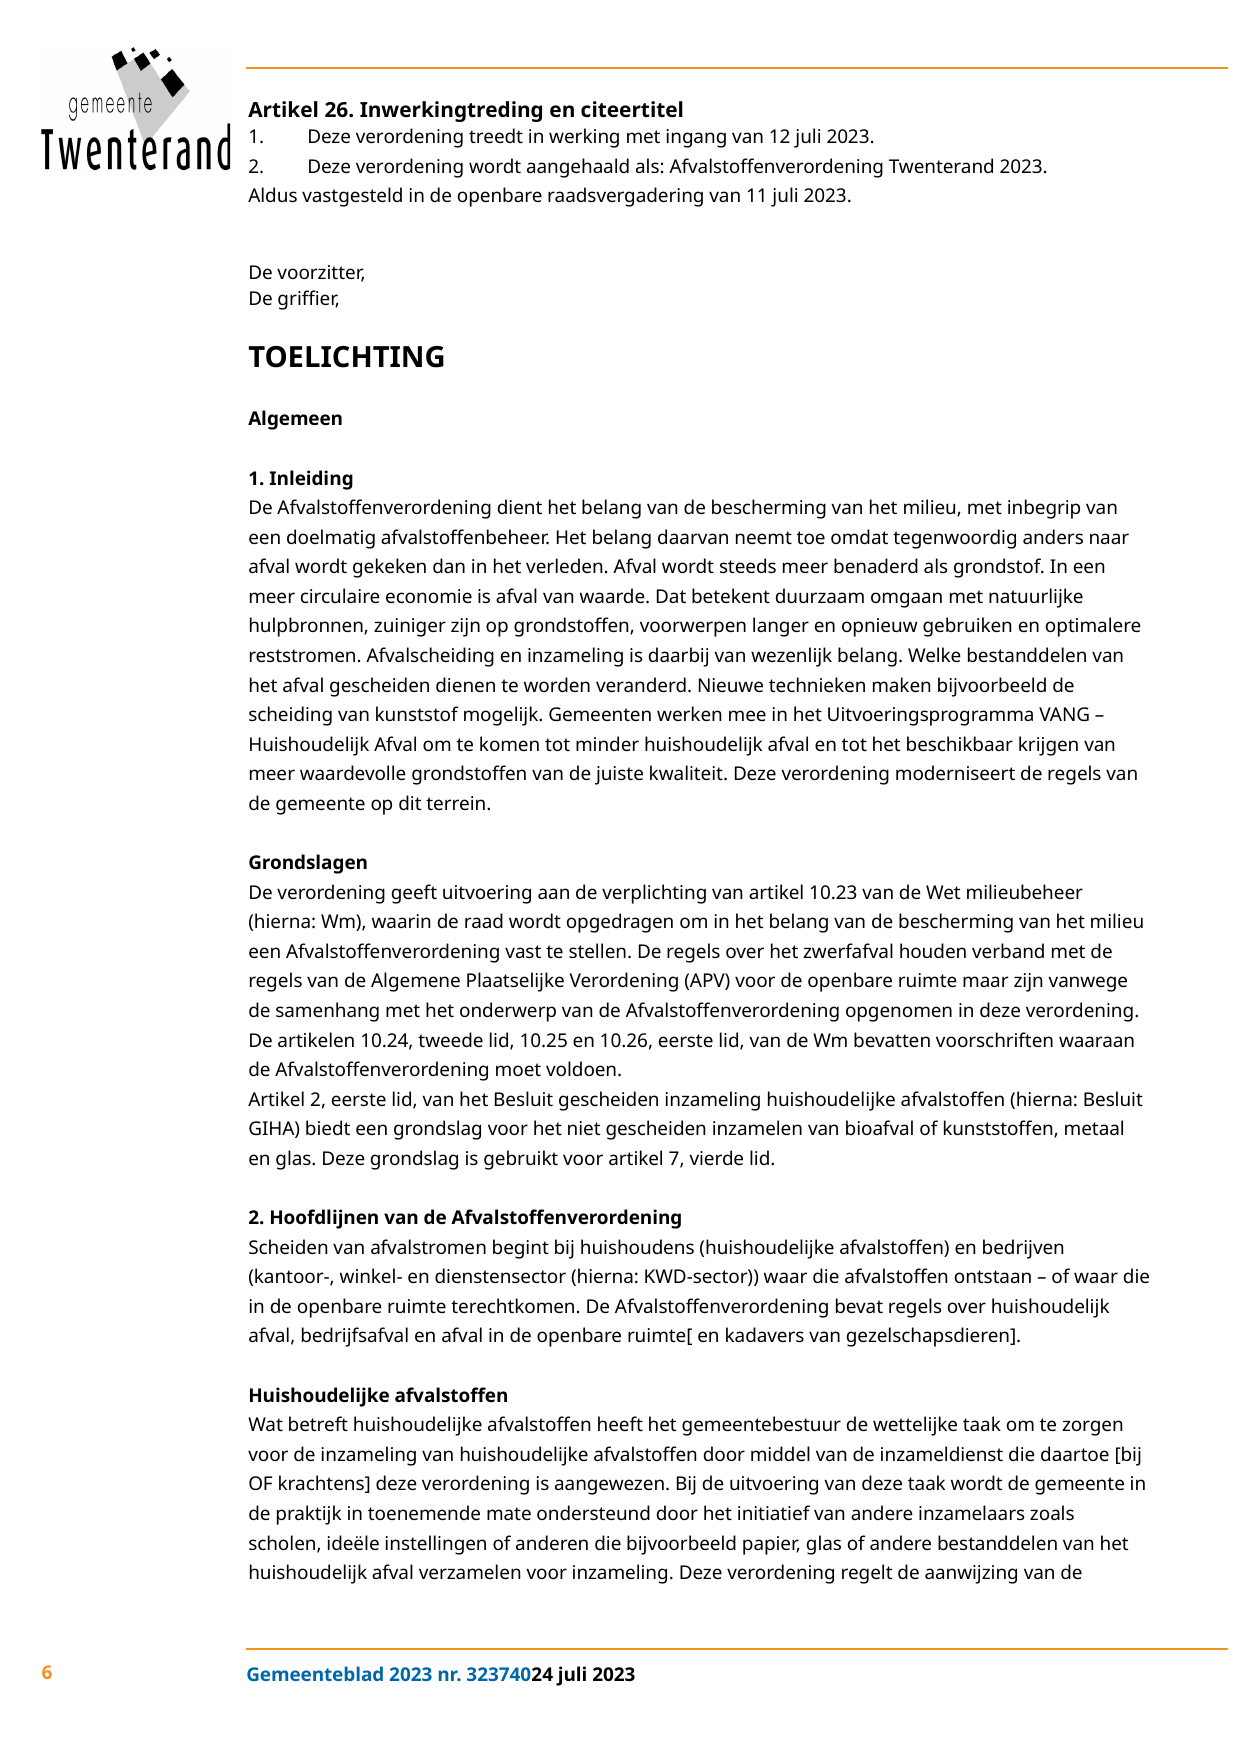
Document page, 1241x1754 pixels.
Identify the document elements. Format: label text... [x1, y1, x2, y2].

text Artikel 2, eerste lid, van het Besluit gescheiden inzameling huishoudelijke afvalstoffen (hierna: Besluit GIHA) biedt een grondslag voor het niet gescheiden inzamelen van bioafval of kunststoffen, metaal en glas. Deze grondslag is gebruikt voor artikel 7, vierde lid. [248, 1086, 1152, 1171]
text Wat betreft huishoudelijke afvalstoffen heeft het gemeentebestuur de wettelijke taak om te zorgen voor de inzameling van huishoudelijke afvalstoffen door middel van de inzameldienst die daartoe [bij OF krachtens] deze verordening is aangewezen. Bij de uitvoering van deze taak wordt de gemeente in de praktijk in toenemende mate ondersteund door het initiatief van andere inzamelaars zoals scholen, ideële instellingen of anderen die bijvoorbeeld papier, glas of andere bestanddelen van het huishoudelijk afval verzamelen voor inzameling. Deze verordening regelt de aanwijzing van de [248, 1411, 1152, 1585]
text De Afvalstoffenverordening dient het belang van de bescherming van het milieu, met inbegrip van een doelmatig afvalstoffenbeheer. Het belang daarvan neemt toe omdat tegenwoordig anders naar afval wordt gekeken dan in het verleden. Afval wordt steeds meer benaderd als grondstof. In een meer circulaire economie is afval van waarde. Dat betekent duurzaam omgaan met natuurlijke hulpbronnen, zuiniger zijn op grondstoffen, voorwerpen langer en opnieuw gebruiken en optimalere reststromen. Afvalscheiding en inzameling is daarbij van wezenlijk belang. Welke bestanddelen van het afval gescheiden dienen te worden veranderd. Nieuwe technieken maken bijvoorbeeld de scheiding van kunststof mogelijk. Gemeenten werken mee in het Uitvoeringsprogramma VANG – Huishoudelijk Afval om te komen tot minder huishoudelijk afval en tot het beschikbaar krijgen van meer waardevolle grondstoffen van de juiste kwaliteit. Deze verordening moderniseert de regels van de gemeente op dit terrein. [248, 494, 1152, 816]
text Huishoudelijke afvalstoffen [248, 1382, 1152, 1408]
text Scheiden van afvalstromen begint bij huishoudens (huishoudelijke afvalstoffen) en bedrijven (kantoor-, winkel- en dienstensector (hierna: KWD-sector)) waar die afvalstoffen ontstaan – of waar die in de openbare ruimte terechtkomen. De Afvalstoffenverordening bevat regels over huishoudelijk afval, bedrijfsafval en afval in de openbare ruimte[ en kadavers van gezelschapsdieren]. [248, 1234, 1152, 1348]
text Grondslagen [248, 849, 1152, 875]
text Algemeen [248, 406, 1152, 431]
list Deze verordening treedt in werking met ingang van 12 juli 2023. [248, 123, 1152, 149]
text De verordening geeft uitvoering aan de verplichting van artikel 10.23 van de Wet milieubeheer (hierna: Wm), waarin de raad wordt opgedragen om in het belang van de bescherming van het milieu een Afvalstoffenverordening vast te stellen. De regels over het zwerfafval houden verband met de regels van de Algemene Plaatselijke Verordening (APV) voor de openbare ruimte maar zijn vanwege de samenhang met het onderwerp van de Afvalstoffenverordening opgenomen in deze verordening. De artikelen 10.24, tweede lid, 10.25 en 10.26, eerste lid, van de Wm bevatten voorschriften waaraan de Afvalstoffenverordening moet voldoen. [248, 879, 1152, 1082]
list Deze verordening wordt aangehaald als: Afvalstoffenverordening Twenterand 2023. [248, 153, 1152, 178]
text 2. Hoofdlijnen van de Afvalstoffenverordening [248, 1204, 1152, 1230]
text Aldus vastgesteld in de openbare raadsvergadering van 11 juli 2023. [248, 182, 1152, 208]
text De voorzitter, [248, 259, 1152, 285]
text De griffier, [248, 285, 1152, 311]
picture [41, 47, 231, 172]
text Artikel 26. Inwerkingtreding en citeertitel [248, 95, 1152, 123]
text 1. Inleiding [248, 465, 1152, 491]
text TOELICHTING [248, 337, 1152, 376]
